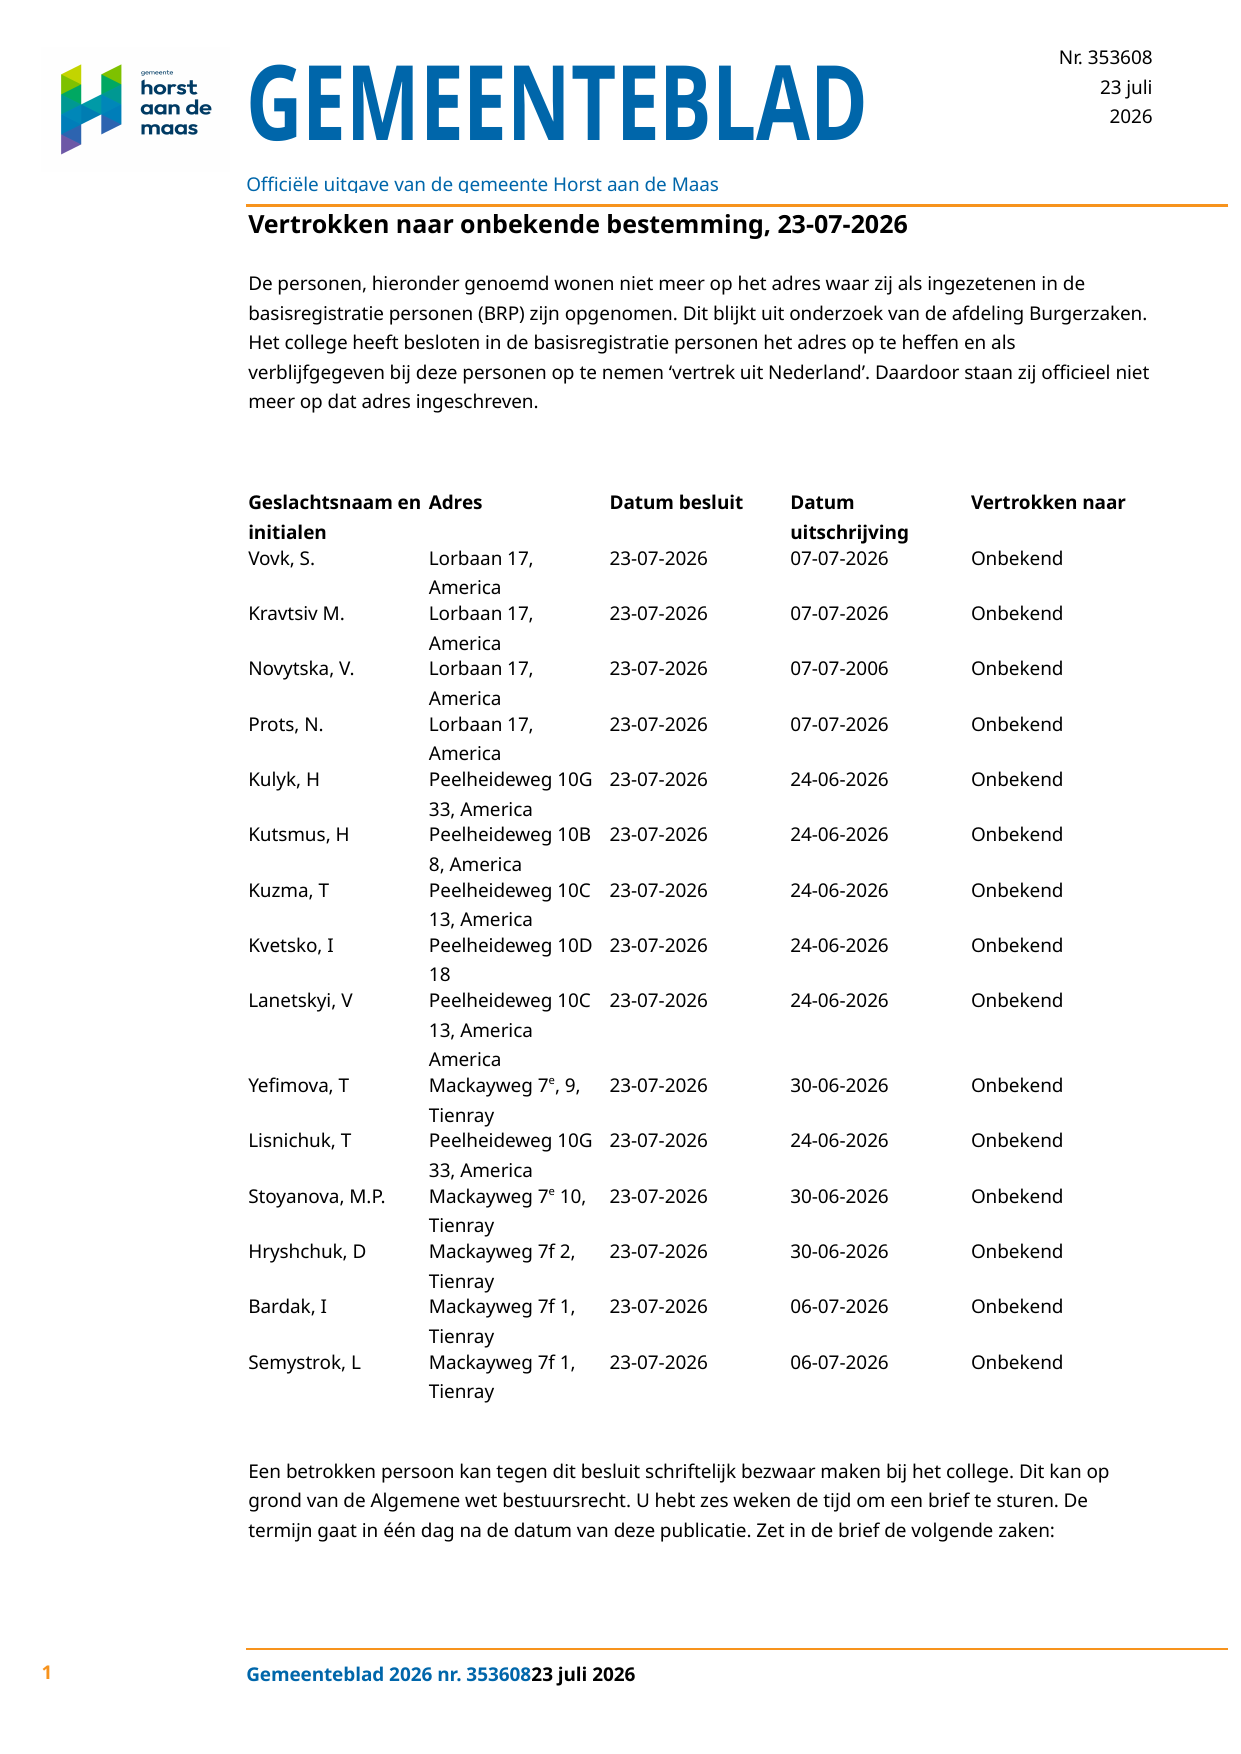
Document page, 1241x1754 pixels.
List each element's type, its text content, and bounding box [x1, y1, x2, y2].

table_cell 23-07-2026 [609, 932, 790, 987]
table_cell Peelheideweg 10D 18 [429, 932, 609, 987]
table_cell Onbekend [971, 932, 1152, 987]
table_cell 24-06-2026 [790, 988, 971, 1072]
table_cell Kravtsiv M. [248, 600, 429, 656]
table_cell Mackayweg 7f 2, Tienray [429, 1238, 609, 1293]
table_cell Stoyanova, M.P. [248, 1183, 429, 1238]
table_cell Vovk, S. [248, 545, 429, 600]
table_cell 06-07-2026 [790, 1294, 971, 1349]
table_cell Mackayweg 7e 10, Tienray [429, 1183, 609, 1238]
table_cell Prots, N. [248, 711, 429, 766]
table_cell Lorbaan 17, America [429, 545, 609, 600]
table_cell 23-07-2026 [609, 821, 790, 877]
table_cell 23-07-2026 [609, 988, 790, 1072]
table_cell Lorbaan 17, America [429, 656, 609, 711]
table_cell Onbekend [971, 988, 1152, 1072]
table_cell Onbekend [971, 1183, 1152, 1238]
table_cell Lorbaan 17, America [429, 711, 609, 766]
table_cell 23-07-2026 [609, 1294, 790, 1349]
table_cell 30-06-2026 [790, 1072, 971, 1128]
table_cell Lisnichuk, T [248, 1128, 429, 1183]
table_cell 30-06-2026 [790, 1183, 971, 1238]
table_cell Peelheideweg 10B 8, America [429, 821, 609, 877]
table_cell Onbekend [971, 1128, 1152, 1183]
table_cell Mackayweg 7f 1, Tienray [429, 1294, 609, 1349]
table_cell 07-07-2026 [790, 545, 971, 600]
table_cell Onbekend [971, 1238, 1152, 1293]
table_cell Onbekend [971, 766, 1152, 821]
table_header Vertrokken naar [971, 490, 1152, 545]
table_cell Onbekend [971, 711, 1152, 766]
picture [41, 47, 231, 172]
table_cell 23-07-2026 [609, 711, 790, 766]
table_cell 23-07-2026 [609, 1072, 790, 1128]
table_cell 23-07-2026 [609, 877, 790, 932]
table_cell Kutsmus, H [248, 821, 429, 877]
table_cell 07-07-2026 [790, 600, 971, 656]
table_cell Peelheideweg 10G 33, America [429, 1128, 609, 1183]
table_header Adres [429, 490, 609, 545]
table_cell 24-06-2026 [790, 1128, 971, 1183]
table_header Datum besluit [609, 490, 790, 545]
text Vertrokken naar onbekende bestemming, 23-07-2026 [248, 207, 1152, 241]
table_cell Bardak, I [248, 1294, 429, 1349]
table_cell 24-06-2026 [790, 877, 971, 932]
table_cell Onbekend [971, 545, 1152, 600]
table_cell 23-07-2026 [609, 1238, 790, 1293]
table_cell Lanetskyi, V [248, 988, 429, 1072]
table_cell 23-07-2026 [609, 1128, 790, 1183]
table_cell Kvetsko, I [248, 932, 429, 987]
table_cell 06-07-2026 [790, 1349, 971, 1404]
table_cell Onbekend [971, 1349, 1152, 1404]
table_cell Onbekend [971, 1072, 1152, 1128]
table_cell Kuzma, T [248, 877, 429, 932]
table_cell 30-06-2026 [790, 1238, 971, 1293]
table_cell Onbekend [971, 600, 1152, 656]
table_cell 24-06-2026 [790, 766, 971, 821]
table_cell 23-07-2026 [609, 1349, 790, 1404]
table_cell 23-07-2026 [609, 1183, 790, 1238]
table_cell Onbekend [971, 656, 1152, 711]
table_cell Peelheideweg 10C 13, America America [429, 988, 609, 1072]
table_cell 23-07-2026 [609, 766, 790, 821]
table_cell Onbekend [971, 1294, 1152, 1349]
table_cell Onbekend [971, 877, 1152, 932]
table_cell 07-07-2006 [790, 656, 971, 711]
table_header Datum uitschrijving [790, 490, 971, 545]
table_cell Mackayweg 7f 1, Tienray [429, 1349, 609, 1404]
table_cell 23-07-2026 [609, 545, 790, 600]
table_header Geslachtsnaam en initialen [248, 490, 429, 545]
table_cell Novytska, V. [248, 656, 429, 711]
text De personen, hieronder genoemd wonen niet meer op het adres waar zij als ingezetenen in de basisregistratie personen (BRP) zijn opgenomen. Dit blijkt uit onderzoek van de afdeling Burgerzaken. Het college heeft besloten in de basisregistratie personen het adres op te heffen en als verblijfgegeven bij deze personen op te nemen ‘vertrek uit Nederland’. Daardoor staan zij officieel niet meer op dat adres ingeschreven. [248, 270, 1152, 414]
table_cell Peelheideweg 10G 33, America [429, 766, 609, 821]
table_cell Mackayweg 7e, 9, Tienray [429, 1072, 609, 1128]
table_cell Hryshchuk, D [248, 1238, 429, 1293]
table_cell 23-07-2026 [609, 600, 790, 656]
table_cell 24-06-2026 [790, 932, 971, 987]
table_cell Onbekend [971, 821, 1152, 877]
table_cell Lorbaan 17, America [429, 600, 609, 656]
table_cell Yefimova, T [248, 1072, 429, 1128]
text Een betrokken persoon kan tegen dit besluit schriftelijk bezwaar maken bij het college. Dit kan op grond van de Algemene wet bestuursrecht. U hebt zes weken de tijd om een brief te sturen. De termijn gaat in één dag na de datum van deze publicatie. Zet in de brief de volgende zaken: [248, 1458, 1152, 1543]
table_cell 07-07-2026 [790, 711, 971, 766]
table_cell Kulyk, H [248, 766, 429, 821]
table_cell 23-07-2026 [609, 656, 790, 711]
table_cell Semystrok, L [248, 1349, 429, 1404]
table_cell 24-06-2026 [790, 821, 971, 877]
table_cell Peelheideweg 10C 13, America [429, 877, 609, 932]
